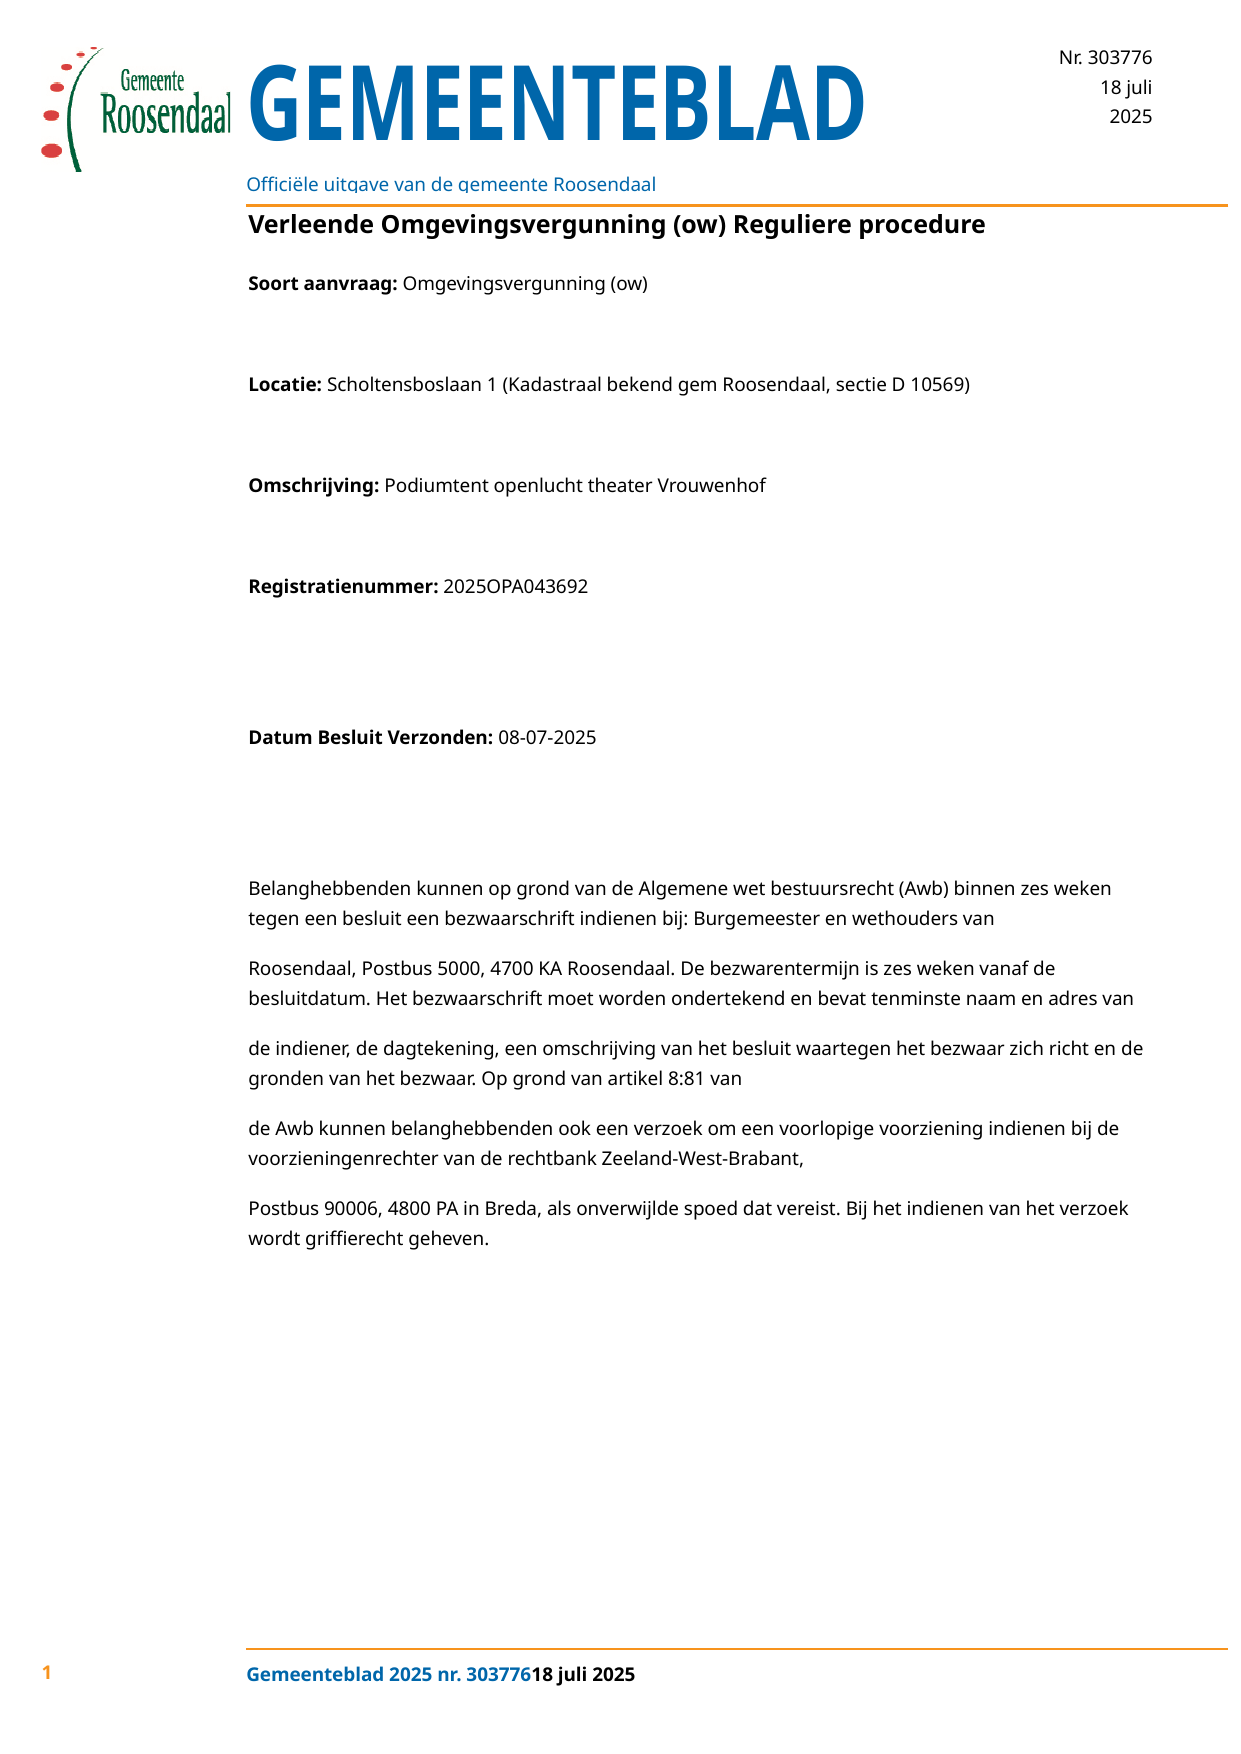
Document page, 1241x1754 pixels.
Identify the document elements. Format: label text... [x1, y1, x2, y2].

text Postbus 90006, 4800 PA in Breda, als onverwijlde spoed dat vereist. Bij het indienen van het verzoek wordt griffierecht geheven. [248, 1195, 1152, 1251]
text Roosendaal, Postbus 5000, 4700 KA Roosendaal. De bezwarentermijn is zes weken vanaf de besluitdatum. Het bezwaarschrift moet worden ondertekend en bevat tenminste naam en adres van [248, 955, 1152, 1011]
text Belanghebbenden kunnen op grond van de Algemene wet bestuursrecht (Awb) binnen zes weken tegen een besluit een bezwaarschrift indienen bij: Burgemeester en wethouders van [248, 875, 1152, 931]
picture [41, 47, 231, 172]
text Omschrijving: Podiumtent openlucht theater Vrouwenhof [248, 472, 1152, 498]
text Locatie: Scholtensboslaan 1 (Kadastraal bekend gem Roosendaal, sectie D 10569) [248, 371, 1152, 397]
text Soort aanvraag: Omgevingsvergunning (ow) [248, 270, 1152, 296]
text Datum Besluit Verzonden: 08-07-2025 [248, 724, 1152, 750]
text de indiener, de dagtekening, een omschrijving van het besluit waartegen het bezwaar zich richt en de gronden van het bezwaar. Op grond van artikel 8:81 van [248, 1035, 1152, 1091]
text Registratienummer: 2025OPA043692 [248, 573, 1152, 598]
text de Awb kunnen belanghebbenden ook een verzoek om een voorlopige voorziening indienen bij de voorzieningenrechter van de rechtbank Zeeland-West-Brabant, [248, 1115, 1152, 1171]
text Verleende Omgevingsvergunning (ow) Reguliere procedure [248, 207, 1152, 241]
